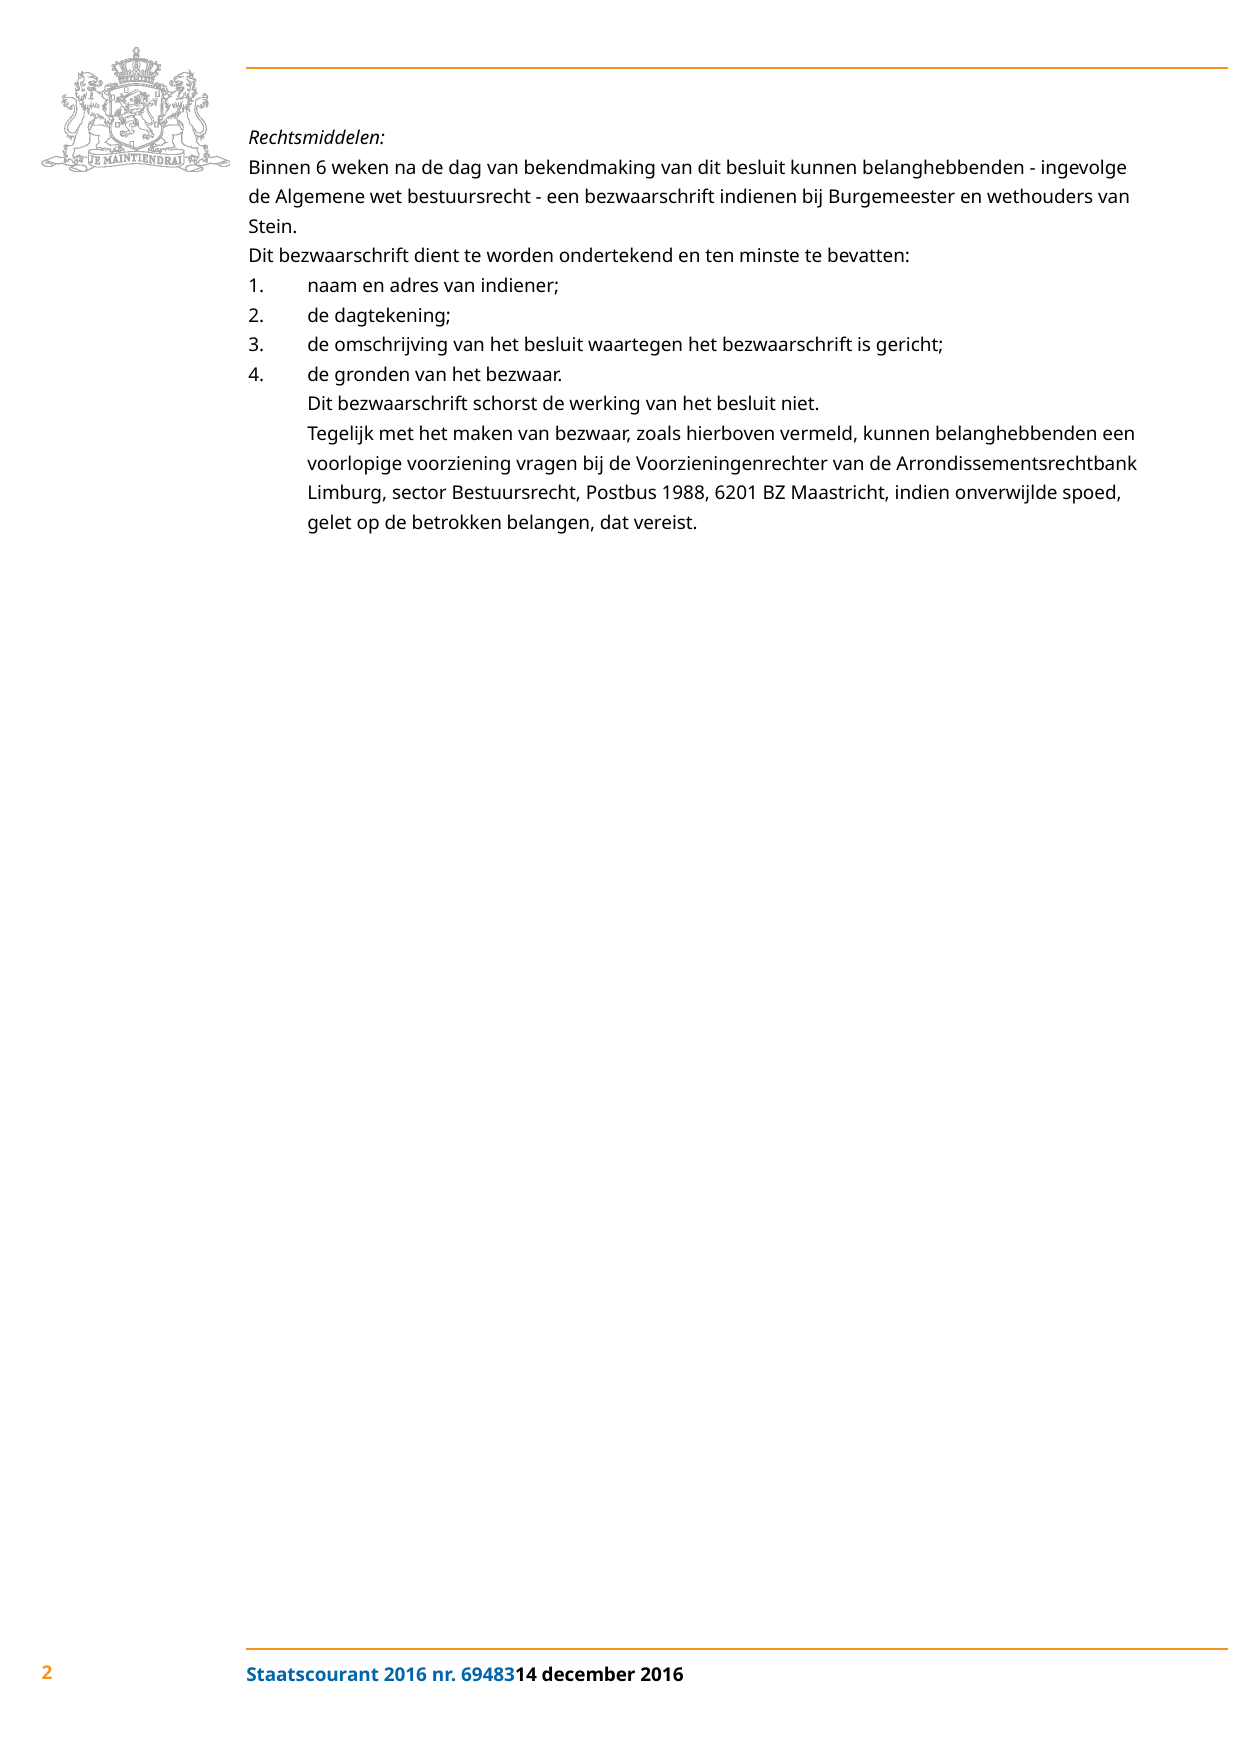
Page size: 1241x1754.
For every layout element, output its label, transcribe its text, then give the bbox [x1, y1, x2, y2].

list Tegelijk met het maken van bezwaar, zoals hierboven vermeld, kunnen belanghebbenden een voorlopige voorziening vragen bij de Voorzieningenrechter van de Arrondissementsrechtbank Limburg, sector Bestuursrecht, Postbus 1988, 6201 BZ Maastricht, indien onverwijlde spoed, gelet op de betrokken belangen, dat vereist. [248, 420, 1152, 535]
picture [41, 47, 231, 172]
text Dit bezwaarschrift dient te worden ondertekend en ten minste te bevatten: [248, 243, 1152, 268]
list de omschrijving van het besluit waartegen het bezwaarschrift is gericht; [248, 331, 1152, 357]
list naam en adres van indiener; [248, 272, 1152, 298]
list de gronden van het bezwaar. [248, 361, 1152, 387]
list Dit bezwaarschrift schorst de werking van het besluit niet. [248, 391, 1152, 416]
text Binnen 6 weken na de dag van bekendmaking van dit besluit kunnen belanghebbenden - ingevolge de Algemene wet bestuursrecht - een bezwaarschrift indienen bij Burgemeester en wethouders van Stein. [248, 154, 1152, 239]
list de dagtekening; [248, 302, 1152, 328]
text Rechtsmiddelen: [248, 124, 1152, 150]
